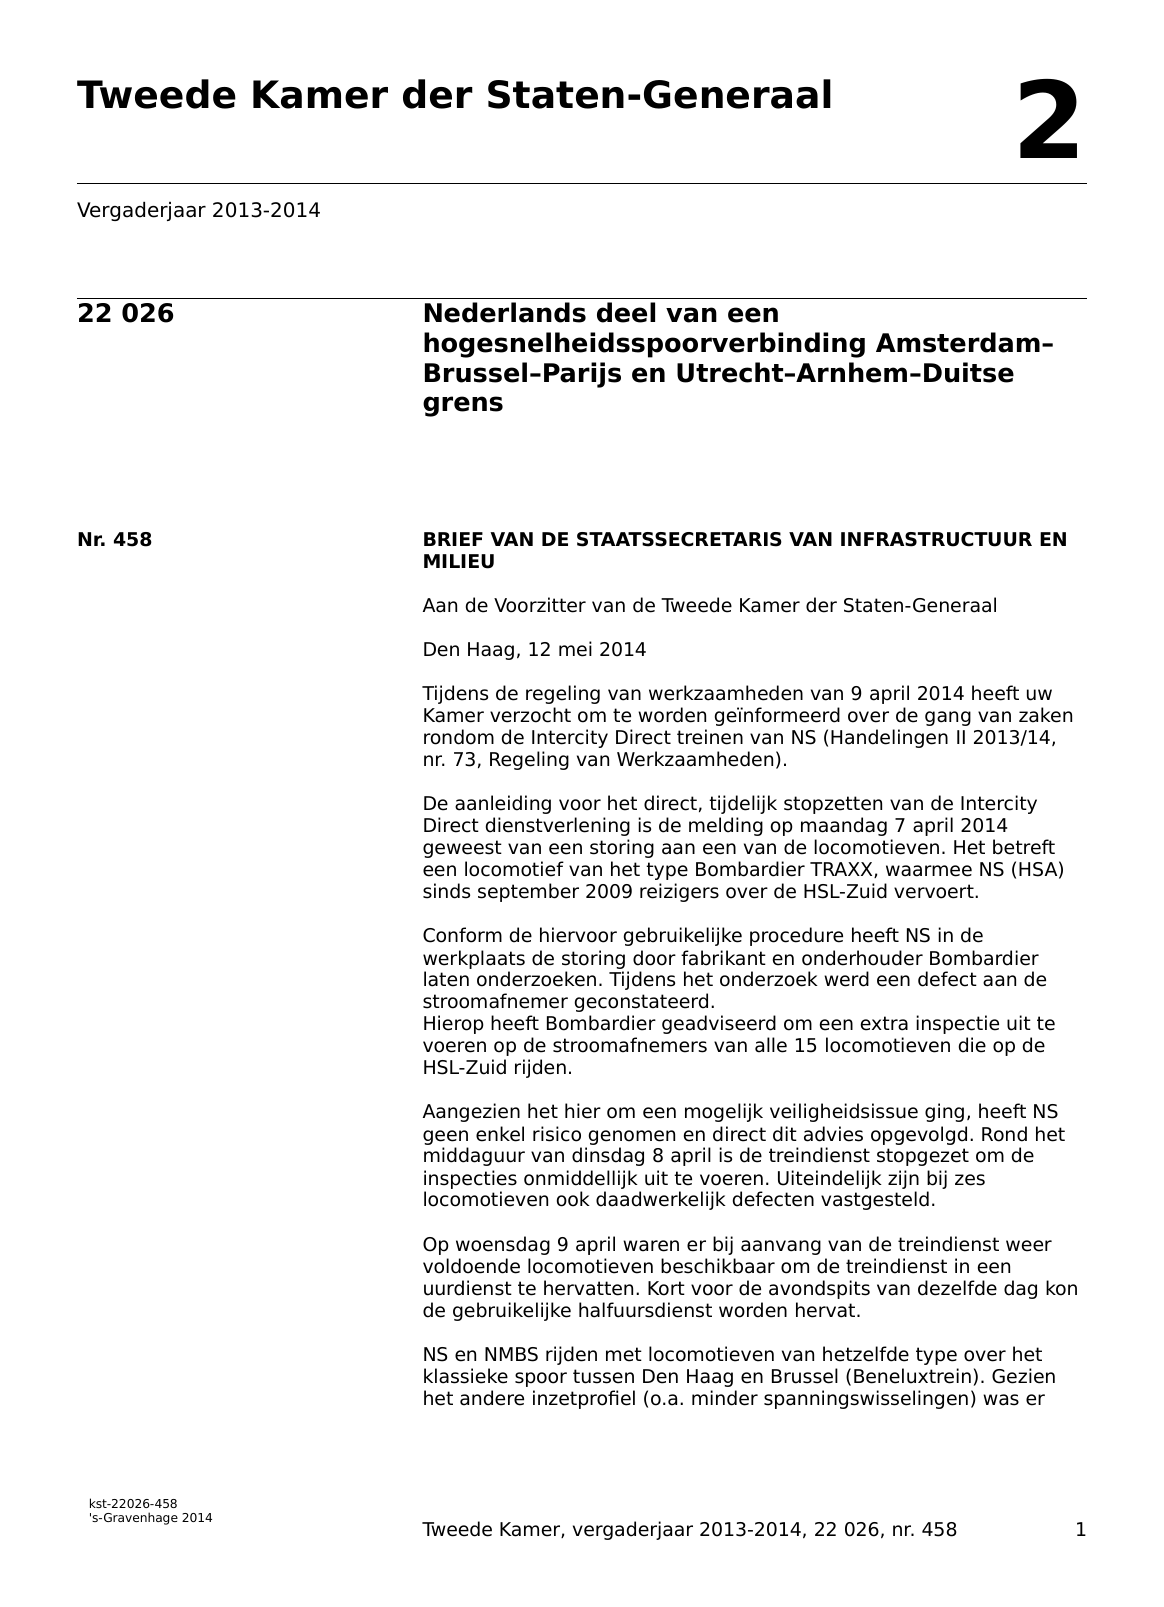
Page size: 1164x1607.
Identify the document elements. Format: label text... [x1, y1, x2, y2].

subtitle 22 026 Nederlands deel van een hogesnelheidsspoorverbinding Amsterdam–Brussel–Parijs en Utrecht–Arnhem–Duitse grens [77, 299, 1087, 418]
text Hierop heeft Bombardier geadviseerd om een extra inspectie uit te voeren op de stroomafnemers van alle 15 locomotieven die op de HSL-Zuid rijden. [422, 1013, 1087, 1079]
text Aan de Voorzitter van de Tweede Kamer der Staten-Generaal [422, 595, 1087, 617]
text kst-22026-458 [88, 1497, 323, 1511]
text Den Haag, 12 mei 2014 [422, 639, 1087, 661]
text Conform de hiervoor gebruikelijke procedure heeft NS in de werkplaats de storing door fabrikant en onderhouder Bombardier laten onderzoeken. Tijdens het onderzoek werd een defect aan de stroomafnemer geconstateerd. [422, 925, 1087, 1013]
subtitle Nr. 458 BRIEF VAN DE STAATSSECRETARIS VAN INFRASTRUCTUUR EN MILIEU [77, 529, 1087, 573]
text NS en NMBS rijden met locomotieven van hetzelfde type over het klassieke spoor tussen Den Haag en Brussel (Beneluxtrein). Gezien het andere inzetprofiel (o.a. minder spanningswisselingen) was er [422, 1344, 1087, 1409]
text Tijdens de regeling van werkzaamheden van 9 april 2014 heeft uw Kamer verzocht om te worden geïnformeerd over de gang van zaken rondom de Intercity Direct treinen van NS (Handelingen II 2013/14, nr. 73, Regeling van Werkzaamheden). [422, 683, 1087, 771]
text De aanleiding voor het direct, tijdelijk stopzetten van de Intercity Direct dienstverlening is de melding op maandag 7 april 2014 geweest van een storing aan een van de locomotieven. Het betreft een locomotief van het type Bombardier TRAXX, waarmee NS (HSA) sinds september 2009 reizigers over de HSL-Zuid vervoert. [422, 793, 1087, 903]
table_header Tweede Kamer der Staten-Generaal [77, 59, 886, 183]
text Aangezien het hier om een mogelijk veiligheidsissue ging, heeft NS geen enkel risico genomen en direct dit advies opgevolgd. Rond het middaguur van dinsdag 8 april is de treindienst stopgezet om de inspecties onmiddellijk uit te voeren. Uiteindelijk zijn bij zes locomotieven ook daadwerkelijk defecten vastgesteld. [422, 1101, 1087, 1211]
text 's-Gravenhage 2014 [88, 1511, 323, 1525]
table_header 2 [886, 59, 1087, 183]
text Op woensdag 9 april waren er bij aanvang van de treindienst weer voldoende locomotieven beschikbaar om de treindienst in een uurdienst te hervatten. Kort voor de avondspits van dezelfde dag kon de gebruikelijke halfuursdienst worden hervat. [422, 1233, 1087, 1321]
table_cell Vergaderjaar 2013-2014 [77, 184, 1087, 298]
